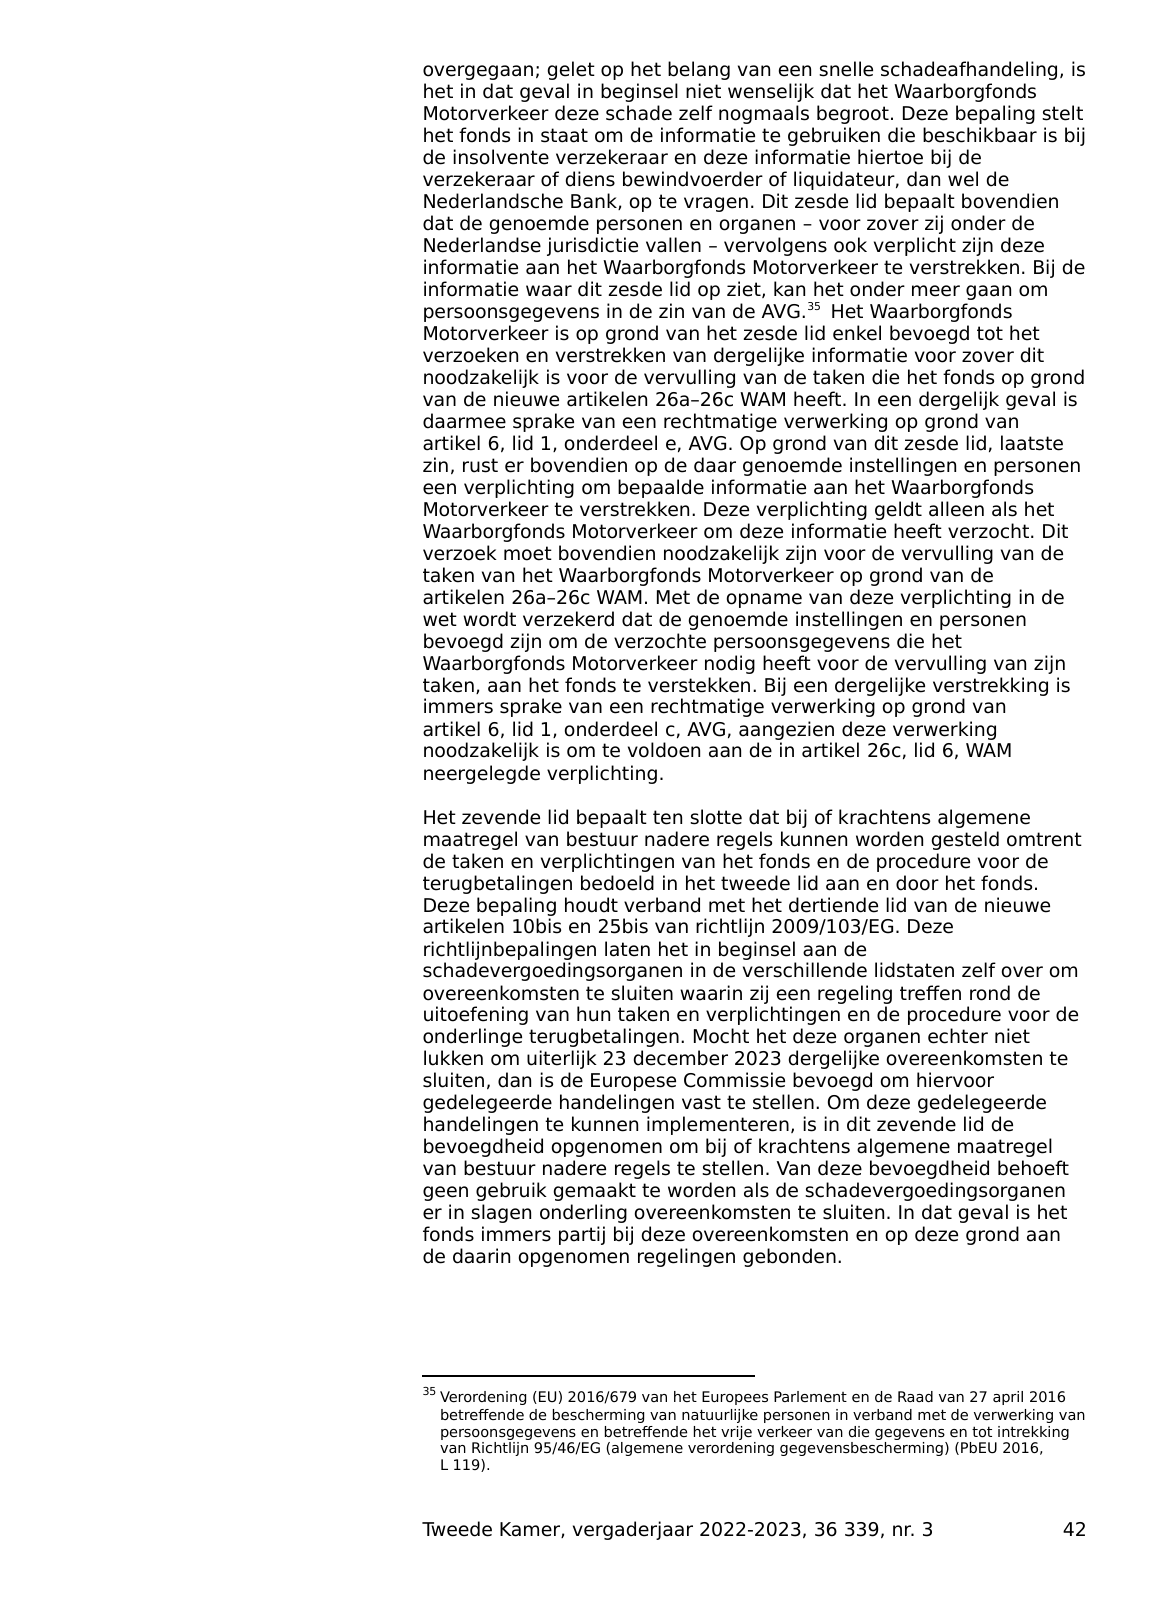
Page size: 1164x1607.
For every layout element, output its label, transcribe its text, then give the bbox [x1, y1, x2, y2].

text Het zevende lid bepaalt ten slotte dat bij of krachtens algemene maatregel van bestuur nadere regels kunnen worden gesteld omtrent de taken en verplichtingen van het fonds en de procedure voor de terugbetalingen bedoeld in het tweede lid aan en door het fonds. Deze bepaling houdt verband met het dertiende lid van de nieuwe artikelen 10bis en 25bis van richtlijn 2009/103/EG. Deze richtlijnbepalingen laten het in beginsel aan de schadevergoedingsorganen in de verschillende lidstaten zelf over om overeenkomsten te sluiten waarin zij een regeling treffen rond de uitoefening van hun taken en verplichtingen en de procedure voor de onderlinge terugbetalingen. Mocht het deze organen echter niet lukken om uiterlijk 23 december 2023 dergelijke overeenkomsten te sluiten, dan is de Europese Commissie bevoegd om hiervoor gedelegeerde handelingen vast te stellen. Om deze gedelegeerde handelingen te kunnen implementeren, is in dit zevende lid de bevoegdheid opgenomen om bij of krachtens algemene maatregel van bestuur nadere regels te stellen. Van deze bevoegdheid behoeft geen gebruik gemaakt te worden als de schadevergoedingsorganen er in slagen onderling overeenkomsten te sluiten. In dat geval is het fonds immers partij bij deze overeenkomsten en op deze grond aan de daarin opgenomen regelingen gebonden. [422, 807, 1087, 1268]
text overgegaan; gelet op het belang van een snelle schadeafhandeling, is het in dat geval in beginsel niet wenselijk dat het Waarborgfonds Motorverkeer deze schade zelf nogmaals begroot. Deze bepaling stelt het fonds in staat om de informatie te gebruiken die beschikbaar is bij de insolvente verzekeraar en deze informatie hiertoe bij de verzekeraar of diens bewindvoerder of liquidateur, dan wel de Nederlandsche Bank, op te vragen. Dit zesde lid bepaalt bovendien dat de genoemde personen en organen – voor zover zij onder de Nederlandse jurisdictie vallen – vervolgens ook verplicht zijn deze informatie aan het Waarborgfonds Motorverkeer te verstrekken. Bij de informatie waar dit zesde lid op ziet, kan het onder meer gaan om persoonsgegevens in de zin van de AVG. Het Waarborgfonds Motorverkeer is op grond van het zesde lid enkel bevoegd tot het verzoeken en verstrekken van dergelijke informatie voor zover dit noodzakelijk is voor de vervulling van de taken die het fonds op grond van de nieuwe artikelen 26a–26c WAM heeft. In een dergelijk geval is daarmee sprake van een rechtmatige verwerking op grond van artikel 6, lid 1, onderdeel e, AVG. Op grond van dit zesde lid, laatste zin, rust er bovendien op de daar genoemde instellingen en personen een verplichting om bepaalde informatie aan het Waarborgfonds Motorverkeer te verstrekken. Deze verplichting geldt alleen als het Waarborgfonds Motorverkeer om deze informatie heeft verzocht. Dit verzoek moet bovendien noodzakelijk zijn voor de vervulling van de taken van het Waarborgfonds Motorverkeer op grond van de artikelen 26a–26c WAM. Met de opname van deze verplichting in de wet wordt verzekerd dat de genoemde instellingen en personen bevoegd zijn om de verzochte persoonsgegevens die het Waarborgfonds Motorverkeer nodig heeft voor de vervulling van zijn taken, aan het fonds te verstekken. Bij een dergelijke verstrekking is immers sprake van een rechtmatige verwerking op grond van artikel 6, lid 1, onderdeel c, AVG, aangezien deze verwerking noodzakelijk is om te voldoen aan de in artikel 26c, lid 6, WAM neergelegde verplichting. [422, 59, 1087, 784]
text Verordening (EU) 2016/679 van het Europees Parlement en de Raad van 27 april 2016 betreffende de bescherming van natuurlijke personen in verband met de verwerking van persoonsgegevens en betreffende het vrije verkeer van die gegevens en tot intrekking van Richtlijn 95/46/EG (algemene verordening gegevensbescherming) (PbEU 2016, L 119). [422, 1385, 1087, 1474]
